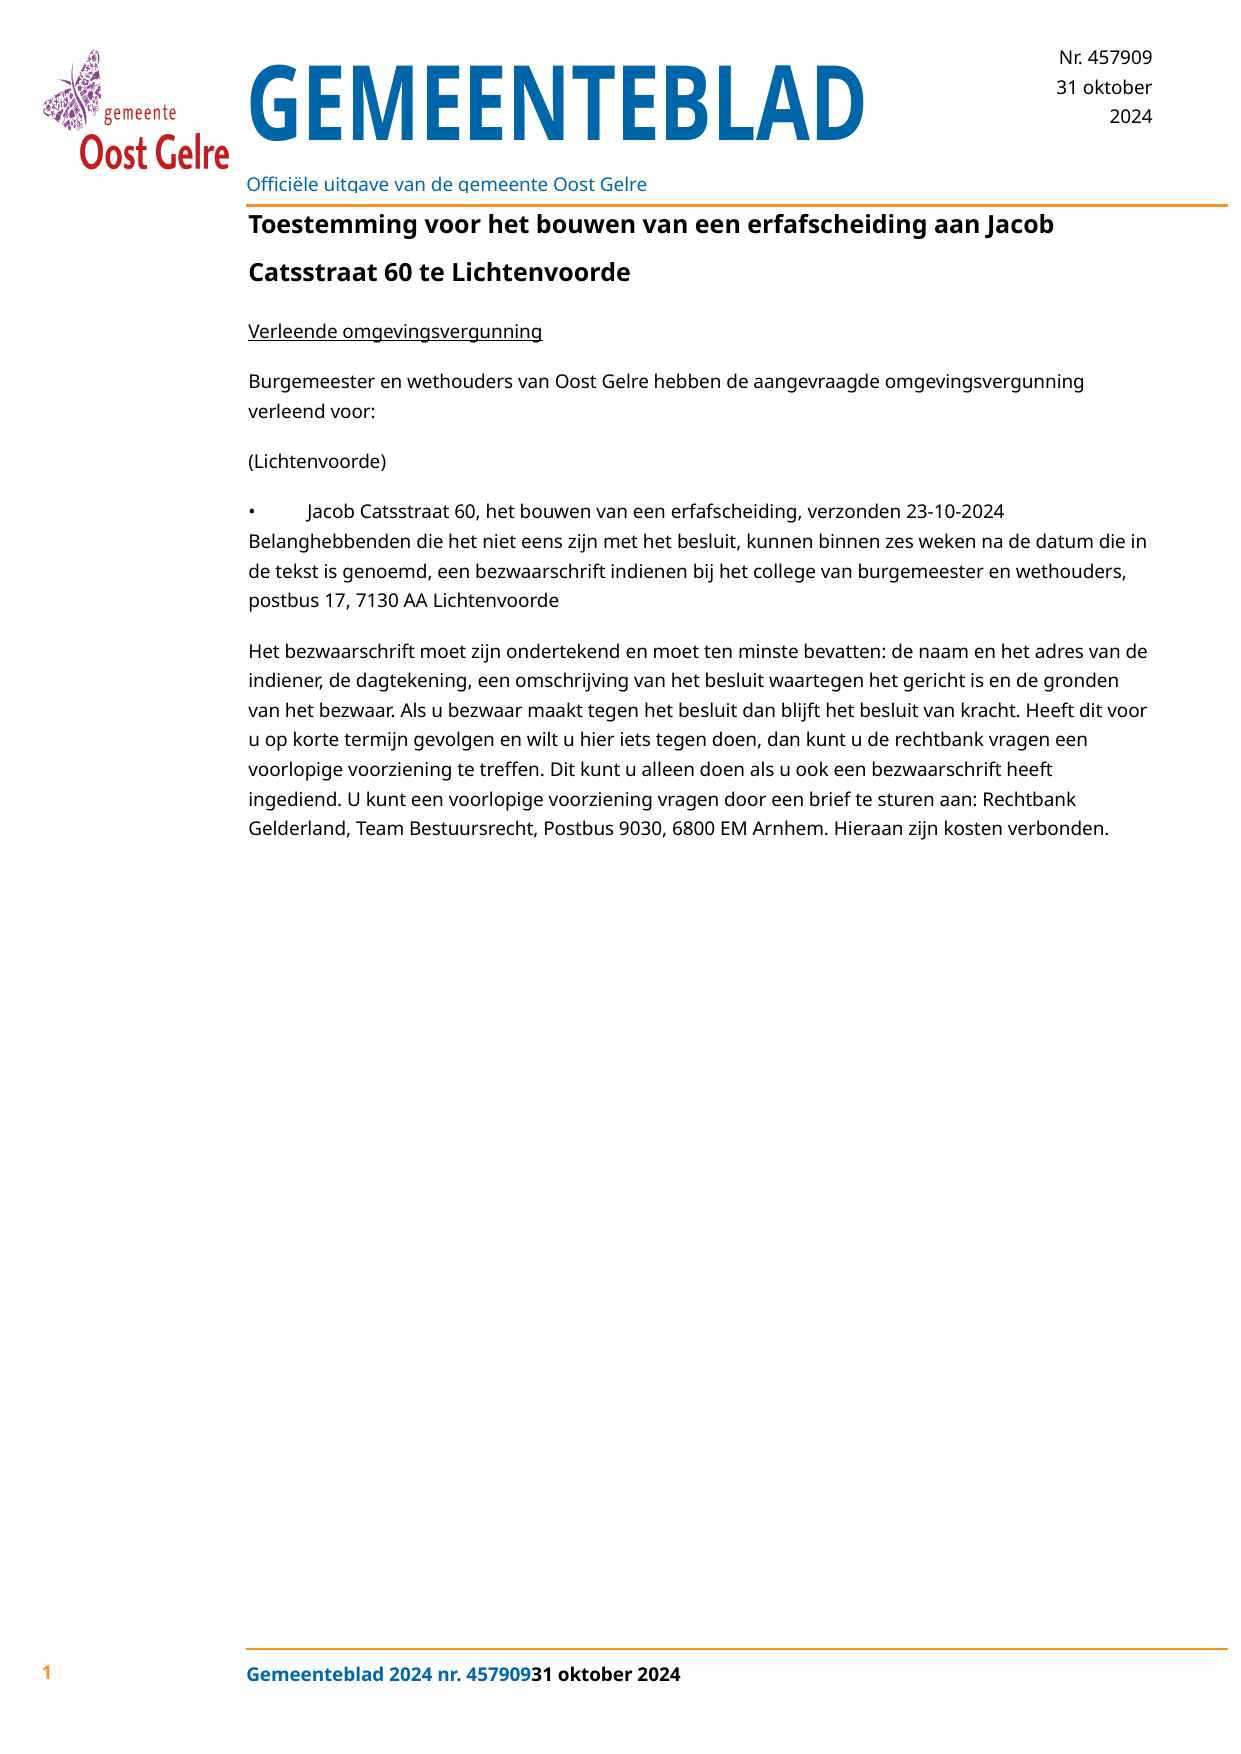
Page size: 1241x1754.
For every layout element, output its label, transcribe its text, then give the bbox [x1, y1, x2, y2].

text Het bezwaarschrift moet zijn ondertekend en moet ten minste bevatten: de naam en het adres van de indiener, de dagtekening, een omschrijving van het besluit waartegen het gericht is en de gronden van het bezwaar. Als u bezwaar maakt tegen het besluit dan blijft het besluit van kracht. Heeft dit voor u op korte termijn gevolgen en wilt u hier iets tegen doen, dan kunt u de rechtbank vragen een voorlopige voorziening te treffen. Dit kunt u alleen doen als u ook een bezwaarschrift heeft ingediend. U kunt een voorlopige voorziening vragen door een brief te sturen aan: Rechtbank Gelderland, Team Bestuursrecht, Postbus 9030, 6800 EM Arnhem. Hieraan zijn kosten verbonden. [248, 638, 1152, 841]
text Belanghebbenden die het niet eens zijn met het besluit, kunnen binnen zes weken na de datum die in de tekst is genoemd, een bezwaarschrift indienen bij het college van burgemeester en wethouders, postbus 17, 7130 AA Lichtenvoorde [248, 528, 1152, 613]
text Burgemeester en wethouders van Oost Gelre hebben de aangevraagde omgevingsvergunning verleend voor: [248, 368, 1152, 424]
picture [41, 47, 231, 172]
list Jacob Catsstraat 60, het bouwen van een erfafscheiding, verzonden 23-10-2024 [248, 499, 1152, 524]
text Verleende omgevingsvergunning [248, 318, 1152, 344]
text Toestemming voor het bouwen van een erfafscheiding aan Jacob Catsstraat 60 te Lichtenvoorde [248, 207, 1152, 288]
text (Lichtenvoorde) [248, 448, 1152, 474]
